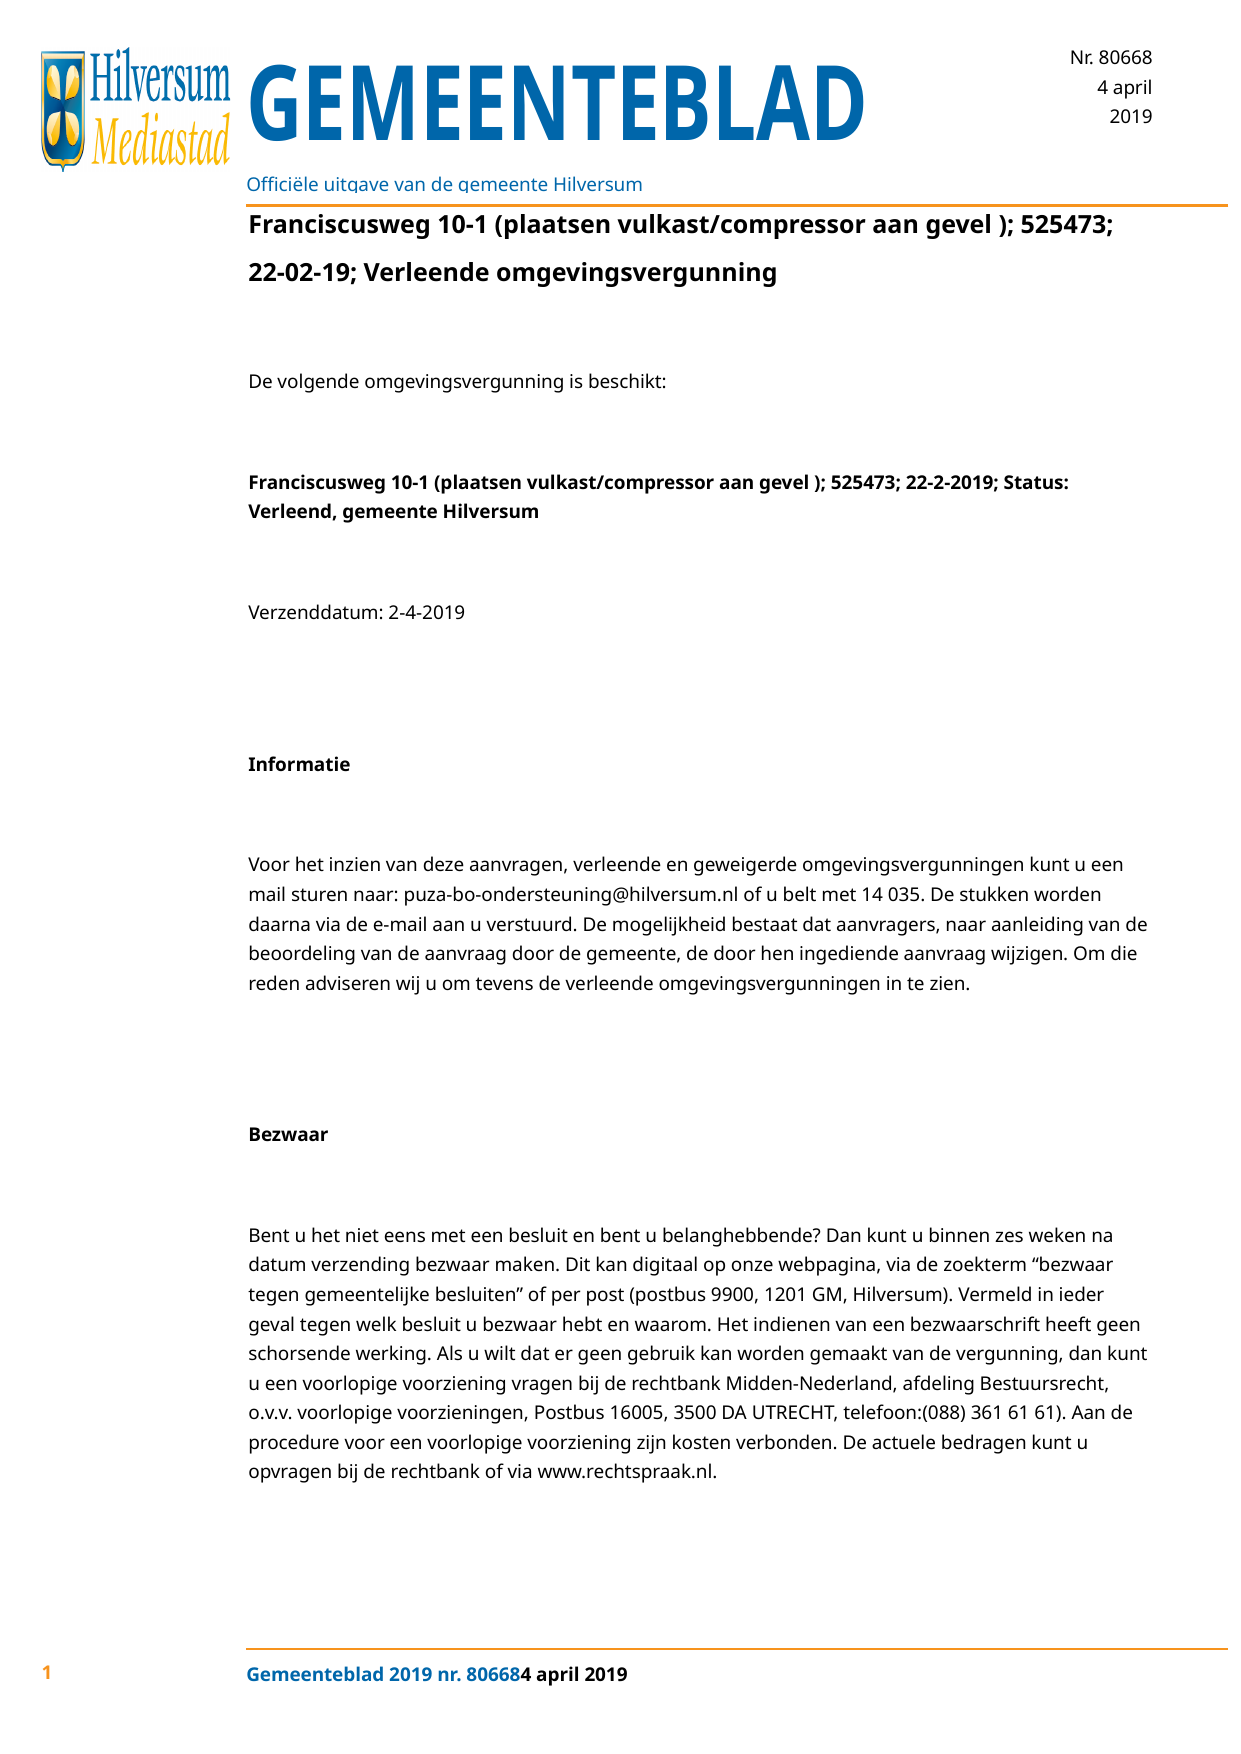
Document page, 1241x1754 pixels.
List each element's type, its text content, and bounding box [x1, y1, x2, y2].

picture [41, 47, 231, 172]
text Bent u het niet eens met een besluit en bent u belanghebbende? Dan kunt u binnen zes weken na datum verzending bezwaar maken. Dit kan digitaal op onze webpagina, via de zoekterm “bezwaar tegen gemeentelijke besluiten” of per post (postbus 9900, 1201 GM, Hilversum). Vermeld in ieder geval tegen welk besluit u bezwaar hebt en waarom. Het indienen van een bezwaarschrift heeft geen schorsende werking. Als u wilt dat er geen gebruik kan worden gemaakt van de vergunning, dan kunt u een voorlopige voorziening vragen bij de rechtbank Midden-Nederland, afdeling Bestuursrecht, o.v.v. voorlopige voorzieningen, Postbus 16005, 3500 DA UTRECHT, telefoon:(088) 361 61 61). Aan de procedure voor een voorlopige voorziening zijn kosten verbonden. De actuele bedragen kunt u opvragen bij de rechtbank of via www.rechtspraak.nl. [248, 1222, 1152, 1484]
text Franciscusweg 10-1 (plaatsen vulkast/compressor aan gevel ); 525473; 22-2-2019; Status: Verleend, gemeente Hilversum [248, 469, 1152, 524]
text Bezwaar [248, 1121, 1152, 1147]
text Voor het inzien van deze aanvragen, verleende en geweigerde omgevingsvergunningen kunt u een mail sturen naar: puza-bo-ondersteuning@hilversum.nl of u belt met 14 035. De stukken worden daarna via de e-mail aan u verstuurd. De mogelijkheid bestaat dat aanvragers, naar aanleiding van de beoordeling van de aanvraag door de gemeente, de door hen ingediende aanvraag wijzigen. Om die reden adviseren wij u om tevens de verleende omgevingsvergunningen in te zien. [248, 852, 1152, 996]
text Informatie [248, 751, 1152, 777]
text Verzenddatum: 2-4-2019 [248, 599, 1152, 625]
text De volgende omgevingsvergunning is beschikt: [248, 368, 1152, 394]
text Franciscusweg 10-1 (plaatsen vulkast/compressor aan gevel ); 525473; 22-02-19; Verleende omgevingsvergunning [248, 207, 1152, 288]
